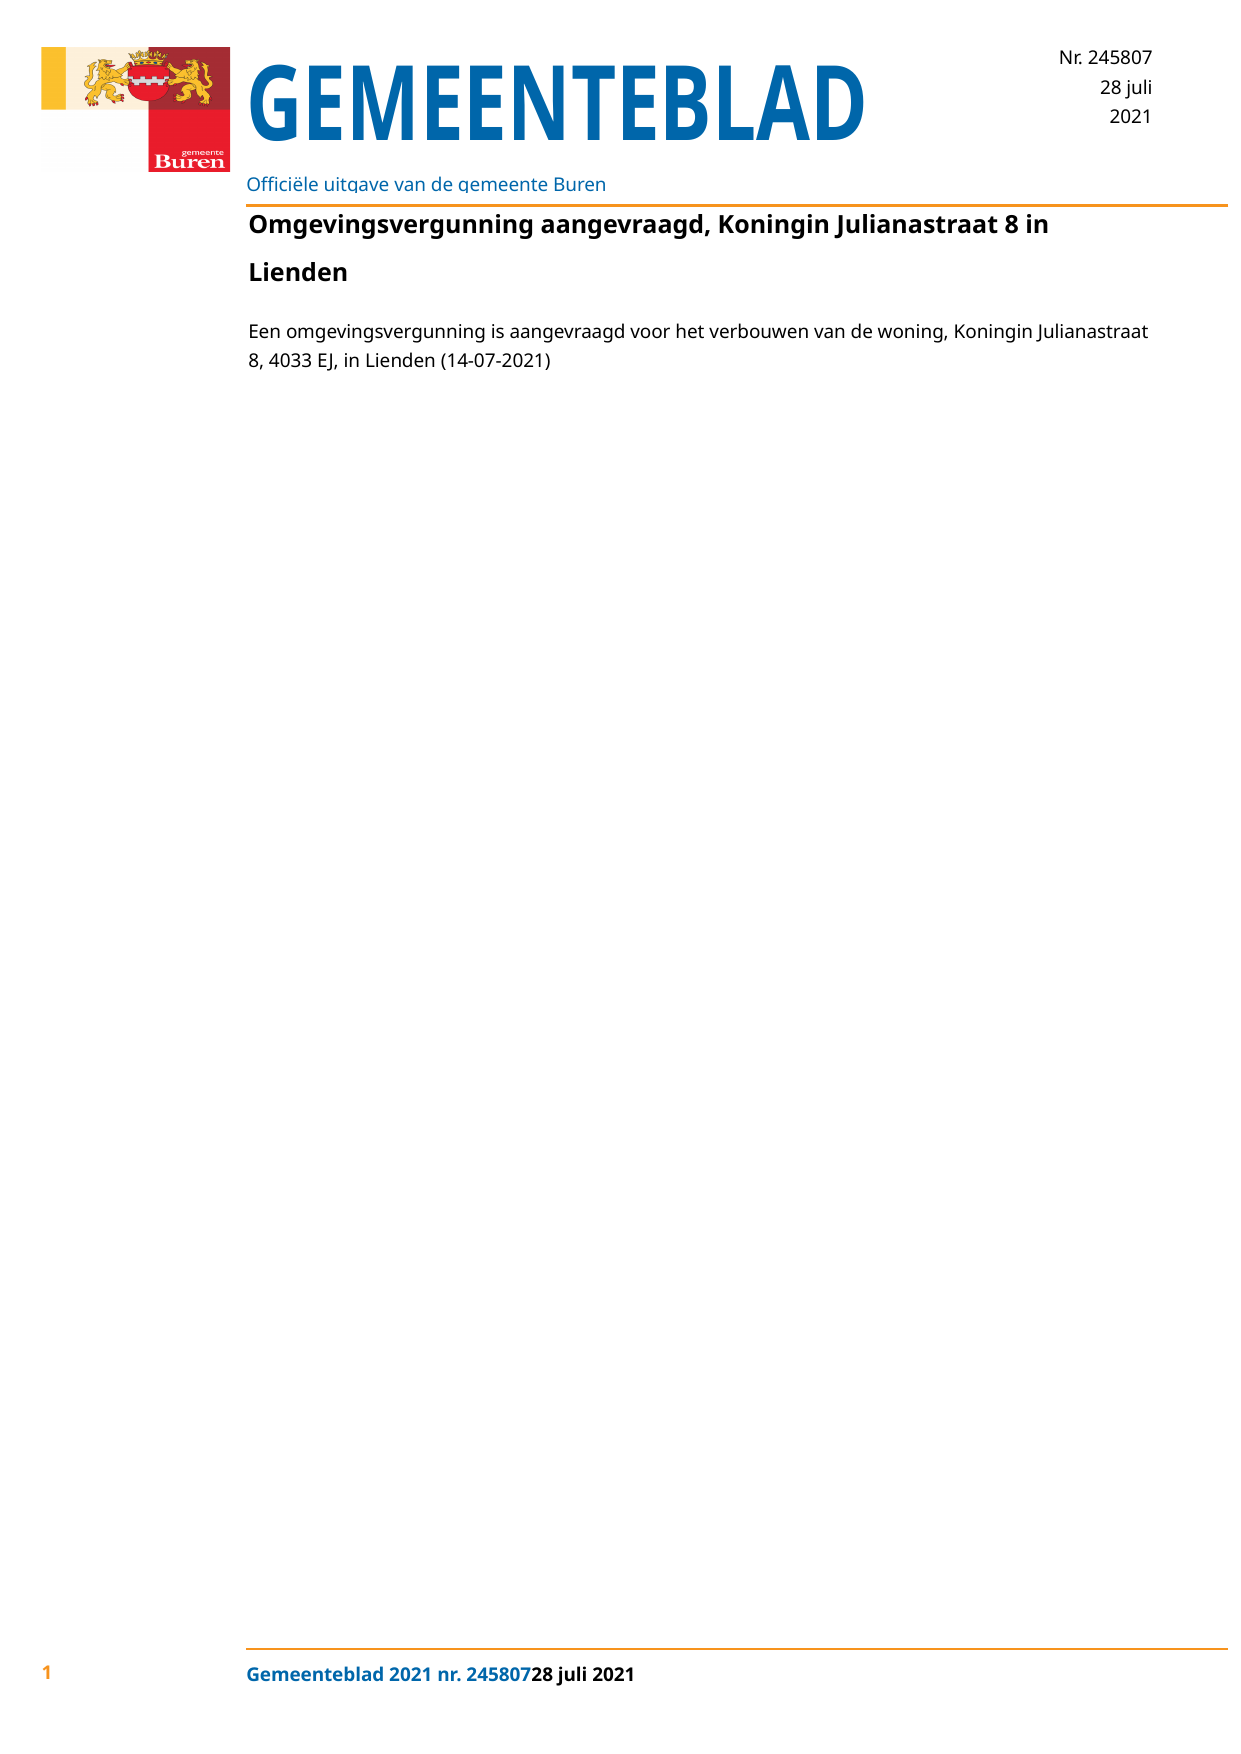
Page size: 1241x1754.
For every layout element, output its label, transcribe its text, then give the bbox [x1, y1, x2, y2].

text Een omgevingsvergunning is aangevraagd voor het verbouwen van de woning, Koningin Julianastraat 8, 4033 EJ, in Lienden (14-07-2021) [248, 318, 1152, 373]
picture [41, 47, 231, 172]
text Omgevingsvergunning aangevraagd, Koningin Julianastraat 8 in Lienden [248, 207, 1152, 288]
